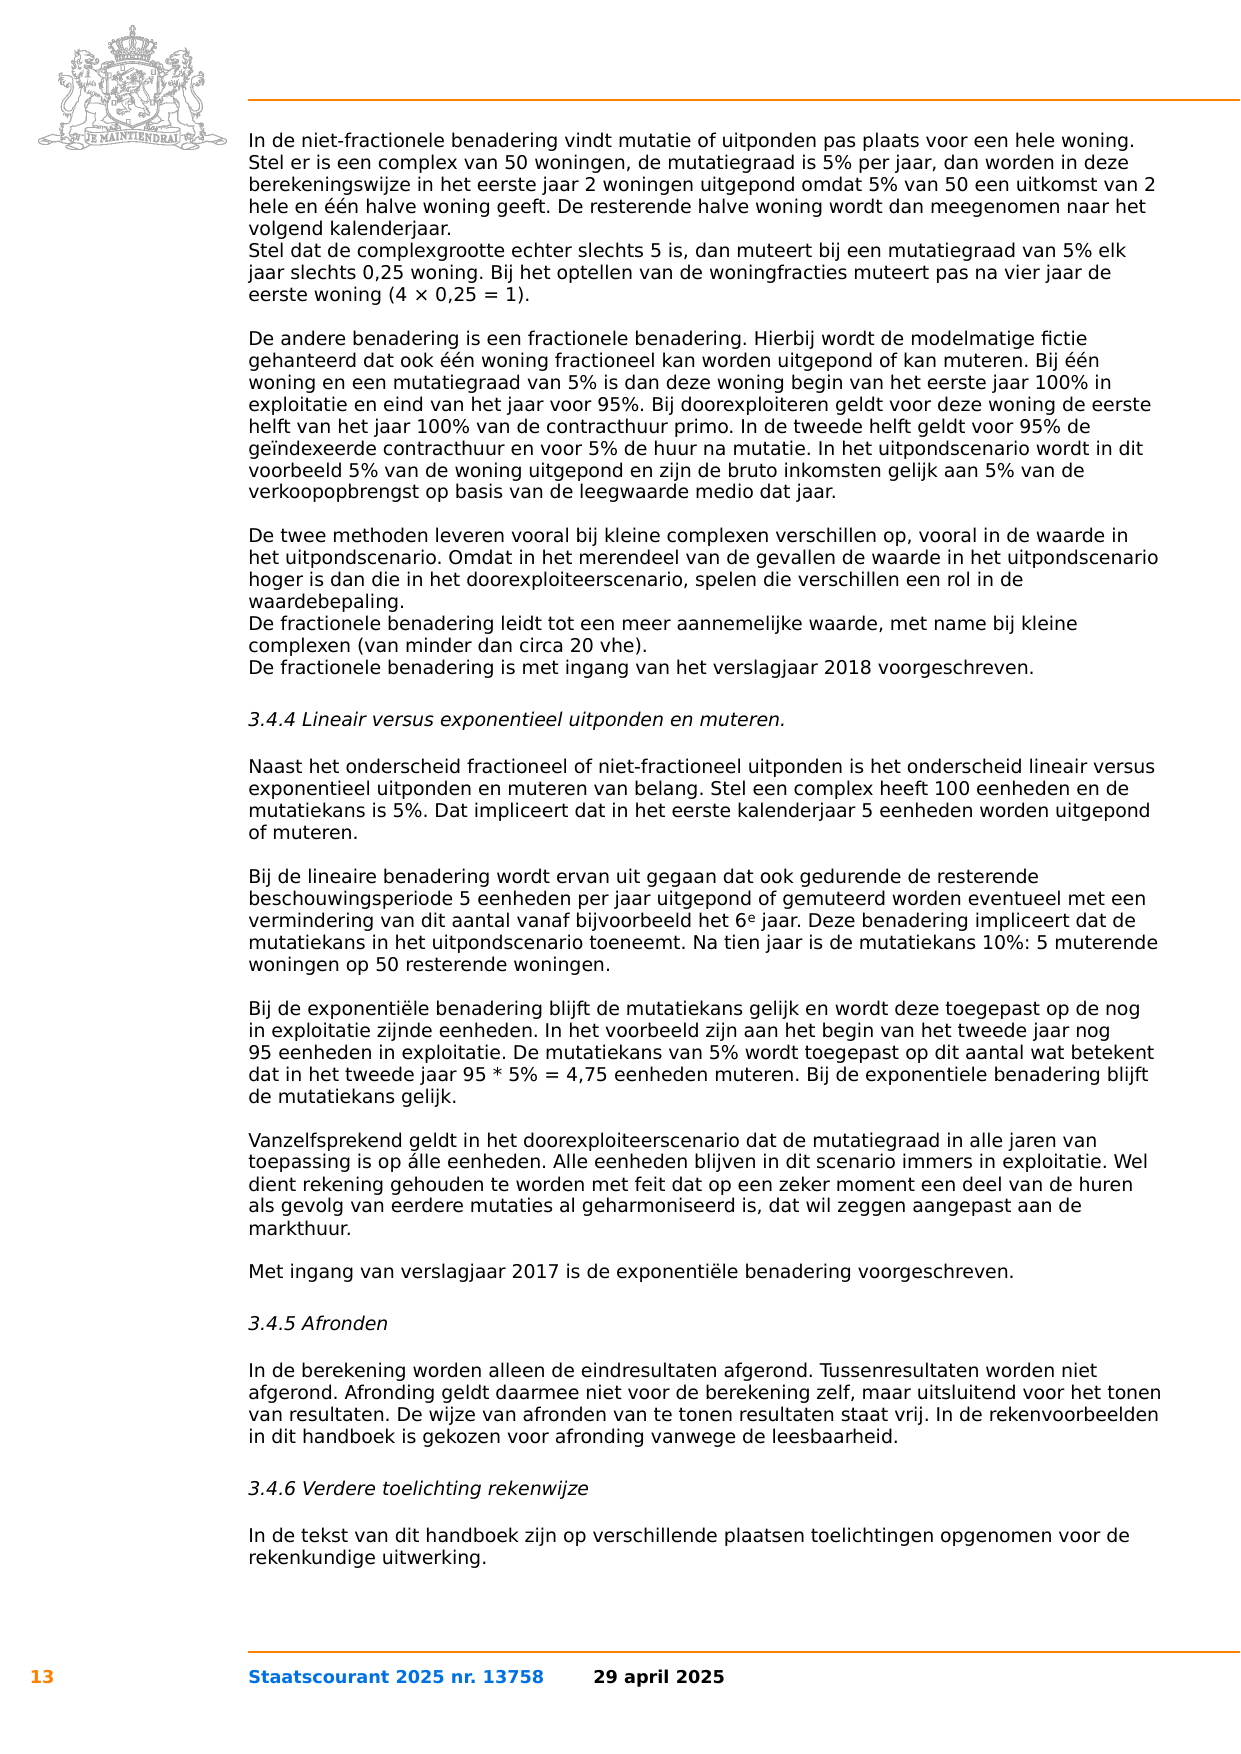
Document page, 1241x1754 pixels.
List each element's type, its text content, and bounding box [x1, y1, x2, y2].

text Met ingang van verslagjaar 2017 is de exponentiële benadering voorgeschreven. [248, 1261, 1163, 1283]
text De fractionele benadering leidt tot een meer aannemelijke waarde, met name bij kleine complexen (van minder dan circa 20 vhe). [248, 613, 1163, 657]
text De andere benadering is een fractionele benadering. Hierbij wordt de modelmatige fictie gehanteerd dat ook één woning fractioneel kan worden uitgepond of kan muteren. Bij één woning en een mutatiegraad van 5% is dan deze woning begin van het eerste jaar 100% in exploitatie en eind van het jaar voor 95%. Bij doorexploiteren geldt voor deze woning de eerste helft van het jaar 100% van de contracthuur primo. In de tweede helft geldt voor 95% de geïndexeerde contracthuur en voor 5% de huur na mutatie. In het uitpondscenario wordt in dit voorbeeld 5% van de woning uitgepond en zijn de bruto inkomsten gelijk aan 5% van de verkoopopbrengst op basis van de leegwaarde medio dat jaar. [248, 328, 1163, 503]
text De twee methoden leveren vooral bij kleine complexen verschillen op, vooral in de waarde in het uitpondscenario. Omdat in het merendeel van de gevallen de waarde in het uitpondscenario hoger is dan die in het doorexploiteerscenario, spelen die verschillen een rol in de waardebepaling. [248, 525, 1163, 613]
subtitle 3.4.5 Afronden [248, 1313, 1163, 1335]
subtitle 3.4.6 Verdere toelichting rekenwijze [248, 1478, 1163, 1500]
text Bij de lineaire benadering wordt ervan uit gegaan dat ook gedurende de resterende beschouwingsperiode 5 eenheden per jaar uitgepond of gemuteerd worden eventueel met een vermindering van dit aantal vanaf bijvoorbeeld het 6e jaar. Deze benadering impliceert dat de mutatiekans in het uitpondscenario toeneemt. Na tien jaar is de mutatiekans 10%: 5 muterende woningen op 50 resterende woningen. [248, 866, 1163, 976]
text In de tekst van dit handboek zijn op verschillende plaatsen toelichtingen opgenomen voor de rekenkundige uitwerking. [248, 1525, 1163, 1569]
text Naast het onderscheid fractioneel of niet-fractioneel uitponden is het onderscheid lineair versus exponentieel uitponden en muteren van belang. Stel een complex heeft 100 eenheden en de mutatiekans is 5%. Dat impliceert dat in het eerste kalenderjaar 5 eenheden worden uitgepond of muteren. [248, 756, 1163, 844]
text Stel dat de complexgrootte echter slechts 5 is, dan muteert bij een mutatiegraad van 5% elk jaar slechts 0,25 woning. Bij het optellen van de woningfracties muteert pas na vier jaar de eerste woning (4 × 0,25 = 1). [248, 240, 1163, 306]
text Vanzelfsprekend geldt in het doorexploiteerscenario dat de mutatiegraad in alle jaren van toepassing is op álle eenheden. Alle eenheden blijven in dit scenario immers in exploitatie. Wel dient rekening gehouden te worden met feit dat op een zeker moment een deel van de huren als gevolg van eerdere mutaties al geharmoniseerd is, dat wil zeggen aangepast aan de markthuur. [248, 1129, 1163, 1239]
text In de niet-fractionele benadering vindt mutatie of uitponden pas plaats voor een hele woning. Stel er is een complex van 50 woningen, de mutatiegraad is 5% per jaar, dan worden in deze berekeningswijze in het eerste jaar 2 woningen uitgepond omdat 5% van 50 een uitkomst van 2 hele en één halve woning geeft. De resterende halve woning wordt dan meegenomen naar het volgend kalenderjaar. [248, 130, 1163, 240]
picture [38, 25, 227, 150]
text Bij de exponentiële benadering blijft de mutatiekans gelijk en wordt deze toegepast op de nog in exploitatie zijnde eenheden. In het voorbeeld zijn aan het begin van het tweede jaar nog 95 eenheden in exploitatie. De mutatiekans van 5% wordt toegepast op dit aantal wat betekent dat in het tweede jaar 95 * 5% = 4,75 eenheden muteren. Bij de exponentiele benadering blijft de mutatiekans gelijk. [248, 998, 1163, 1108]
subtitle 3.4.4 Lineair versus exponentieel uitponden en muteren. [248, 709, 1163, 731]
text De fractionele benadering is met ingang van het verslagjaar 2018 voorgeschreven. [248, 657, 1163, 679]
text In de berekening worden alleen de eindresultaten afgerond. Tussenresultaten worden niet afgerond. Afronding geldt daarmee niet voor de berekening zelf, maar uitsluitend voor het tonen van resultaten. De wijze van afronden van te tonen resultaten staat vrij. In de rekenvoorbeelden in dit handboek is gekozen voor afronding vanwege de leesbaarheid. [248, 1360, 1163, 1448]
